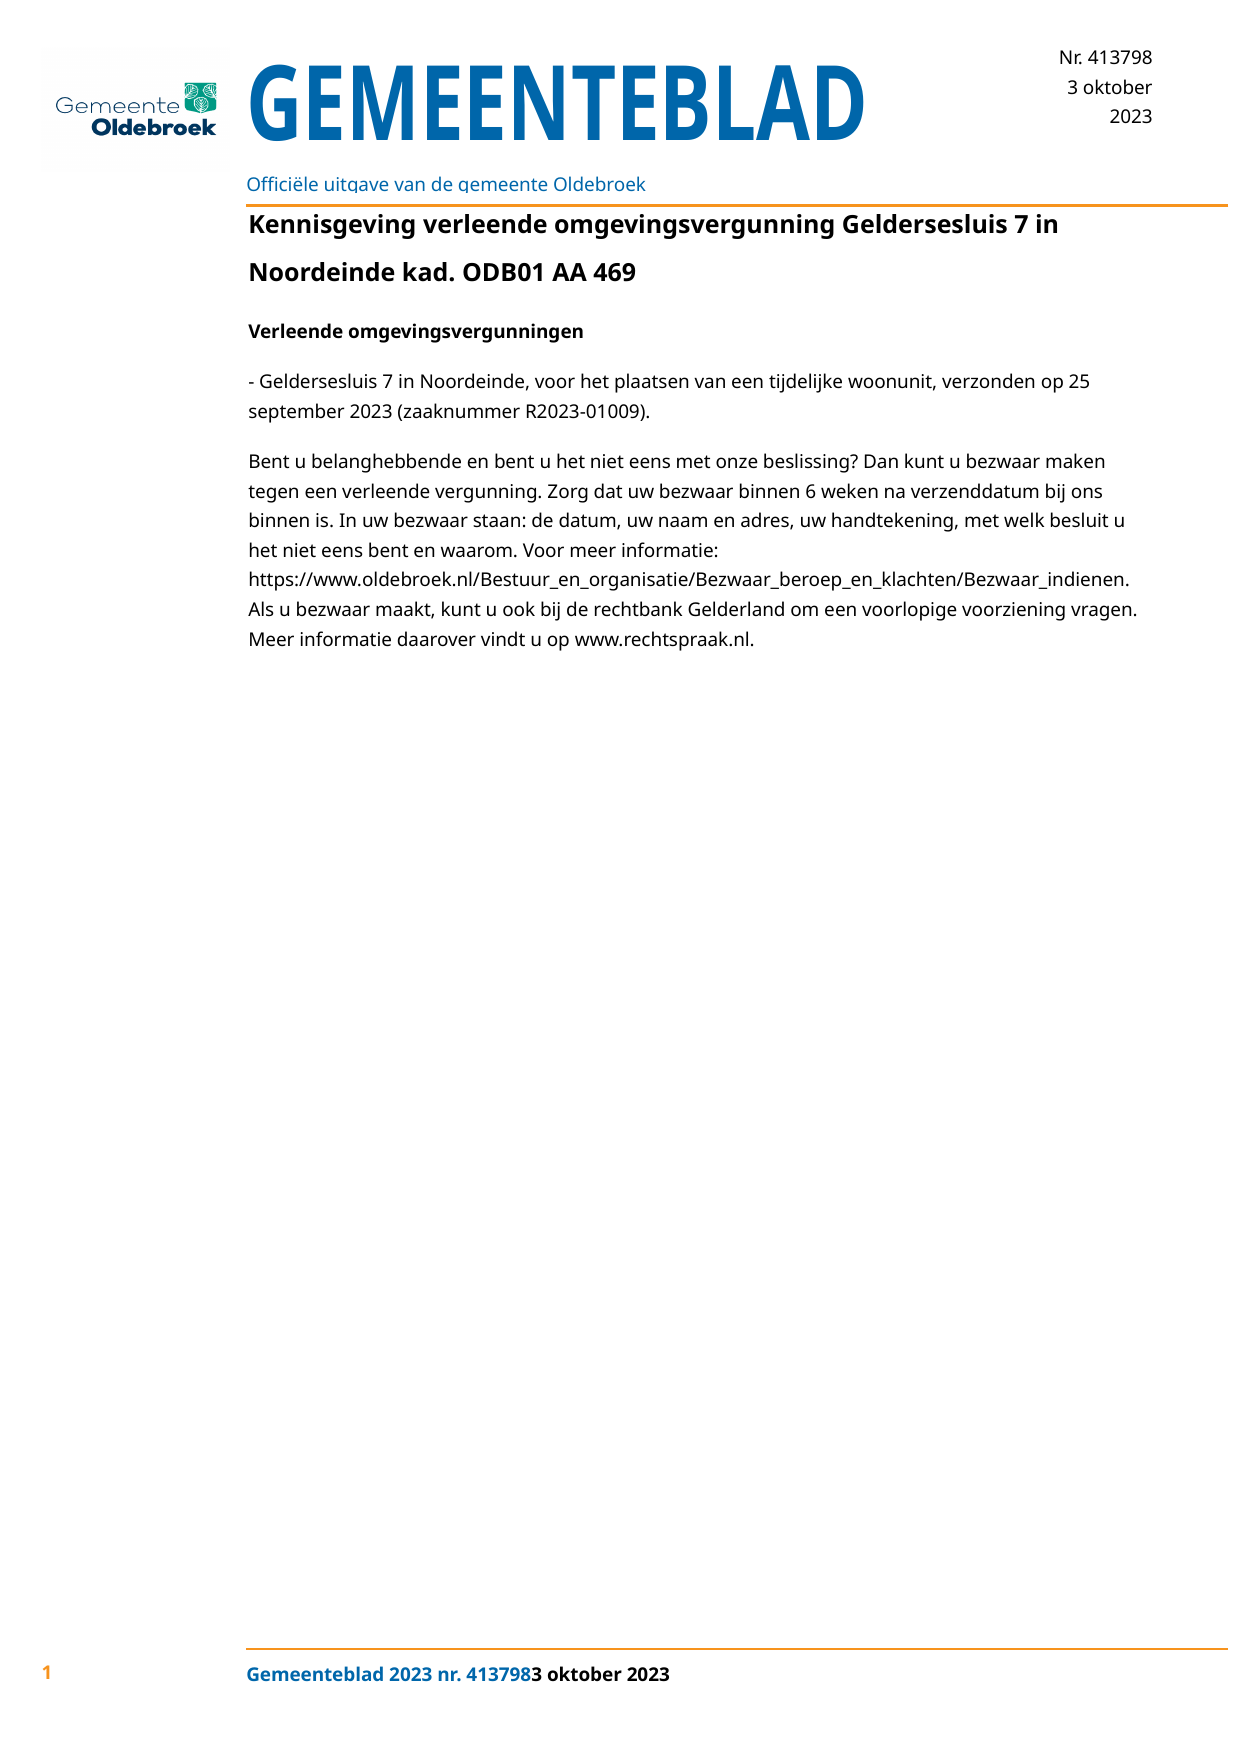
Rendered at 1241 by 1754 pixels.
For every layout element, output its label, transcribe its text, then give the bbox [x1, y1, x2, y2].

text Bent u belanghebbende en bent u het niet eens met onze beslissing? Dan kunt u bezwaar maken tegen een verleende vergunning. Zorg dat uw bezwaar binnen 6 weken na verzenddatum bij ons binnen is. In uw bezwaar staan: de datum, uw naam en adres, uw handtekening, met welk besluit u het niet eens bent en waarom. Voor meer informatie: https://www.oldebroek.nl/Bestuur_en_organisatie/Bezwaar_beroep_en_klachten/Bezwaar_indienen. Als u bezwaar maakt, kunt u ook bij de rechtbank Gelderland om een voorlopige voorziening vragen. Meer informatie daarover vindt u op www.rechtspraak.nl. [248, 448, 1152, 652]
picture [41, 47, 231, 172]
text Kennisgeving verleende omgevingsvergunning Geldersesluis 7 in Noordeinde kad. ODB01 AA 469 [248, 207, 1152, 288]
text - Geldersesluis 7 in Noordeinde, voor het plaatsen van een tijdelijke woonunit, verzonden op 25 september 2023 (zaaknummer R2023-01009). [248, 368, 1152, 424]
text Verleende omgevingsvergunningen [248, 318, 1152, 344]
